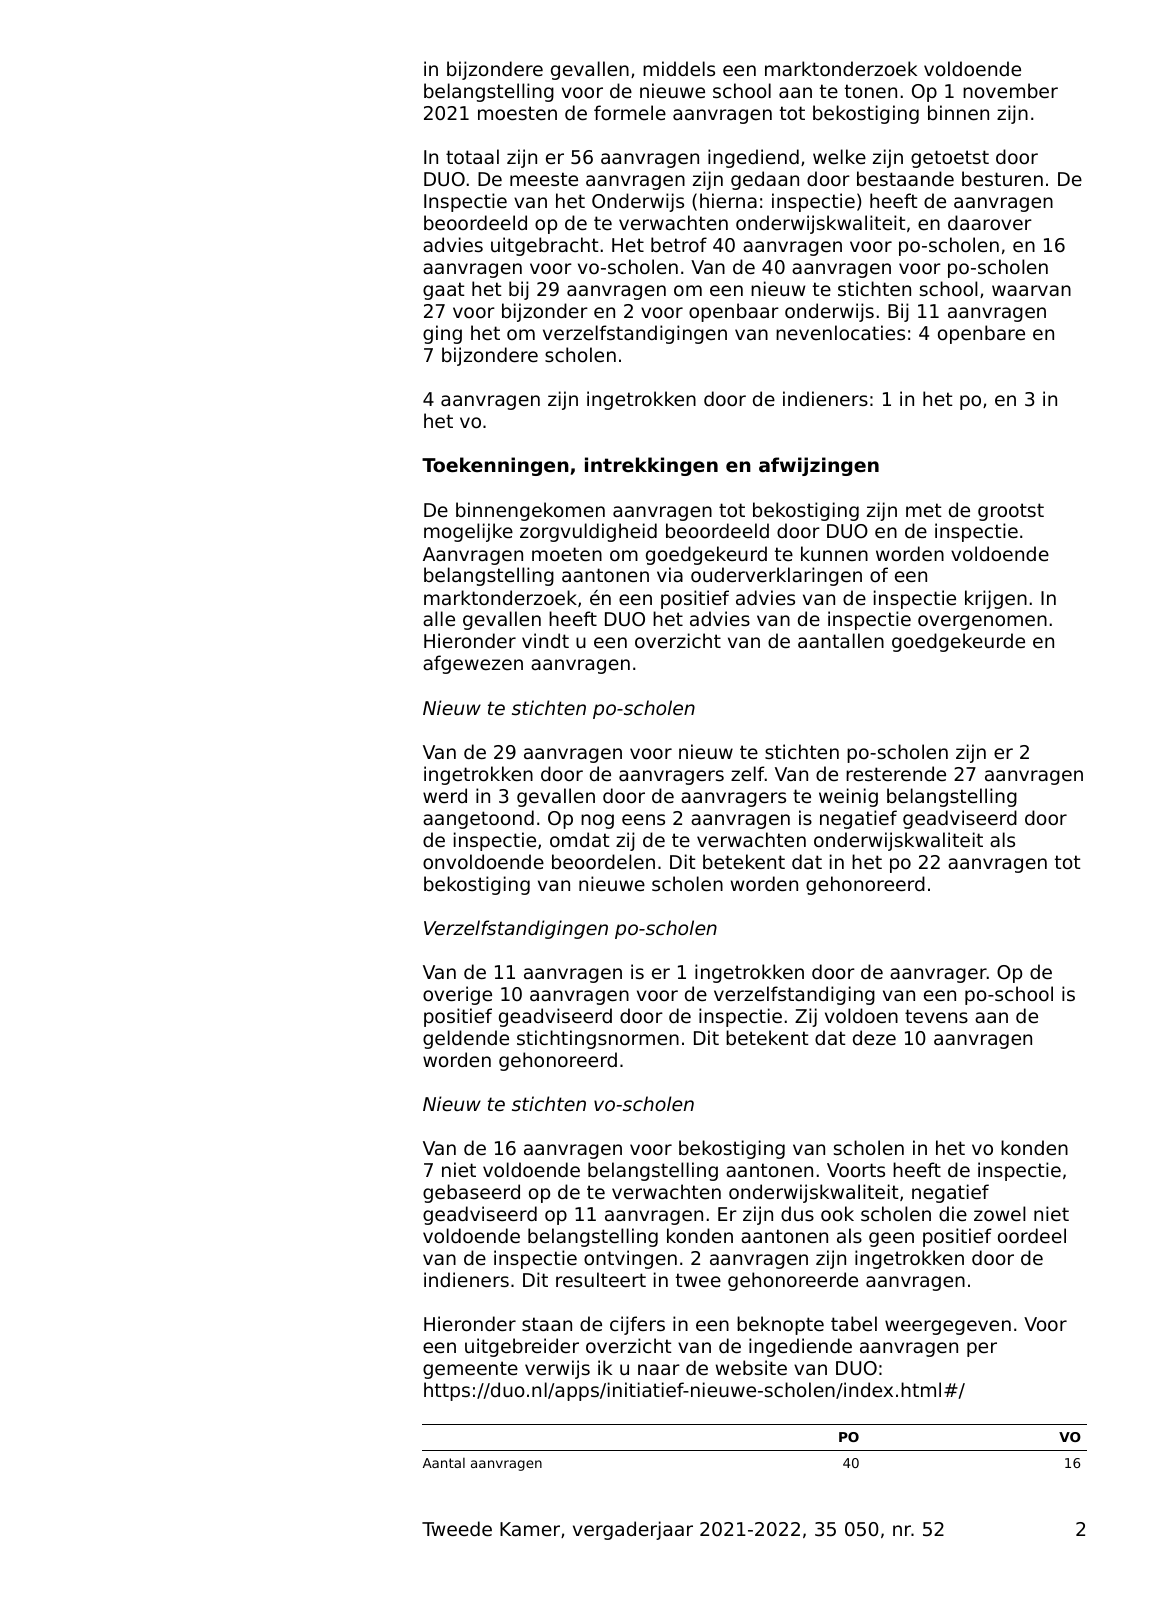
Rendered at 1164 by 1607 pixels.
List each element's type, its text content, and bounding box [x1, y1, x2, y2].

text Van de 16 aanvragen voor bekostiging van scholen in het vo konden 7 niet voldoende belangstelling aantonen. Voorts heeft de inspectie, gebaseerd op de te verwachten onderwijskwaliteit, negatief geadviseerd op 11 aanvragen. Er zijn dus ook scholen die zowel niet voldoende belangstelling konden aantonen als geen positief oordeel van de inspectie ontvingen. 2 aanvragen zijn ingetrokken door de indieners. Dit resulteert in twee gehonoreerde aanvragen. [422, 1138, 1087, 1292]
text in bijzondere gevallen, middels een marktonderzoek voldoende belangstelling voor de nieuwe school aan te tonen. Op 1 november 2021 moesten de formele aanvragen tot bekostiging binnen zijn. [422, 59, 1087, 125]
table_cell Aantal aanvragen [422, 1451, 644, 1472]
text Van de 11 aanvragen is er 1 ingetrokken door de aanvrager. Op de overige 10 aanvragen voor de verzelfstandiging van een po-school is positief geadviseerd door de inspectie. Zij voldoen tevens aan de geldende stichtingsnormen. Dit betekent dat deze 10 aanvragen worden gehonoreerd. [422, 962, 1087, 1072]
table_header PO [644, 1425, 865, 1450]
subtitle Toekenningen, intrekkingen en afwijzingen [422, 455, 1087, 477]
subtitle Verzelfstandigingen po-scholen [422, 918, 1087, 940]
text 4 aanvragen zijn ingetrokken door de indieners: 1 in het po, en 3 in het vo. [422, 389, 1087, 433]
subtitle Nieuw te stichten vo-scholen [422, 1094, 1087, 1116]
text In totaal zijn er 56 aanvragen ingediend, welke zijn getoetst door DUO. De meeste aanvragen zijn gedaan door bestaande besturen. De Inspectie van het Onderwijs (hierna: inspectie) heeft de aanvragen beoordeeld op de te verwachten onderwijskwaliteit, en daarover advies uitgebracht. Het betrof 40 aanvragen voor po-scholen, en 16 aanvragen voor vo-scholen. Van de 40 aanvragen voor po-scholen gaat het bij 29 aanvragen om een nieuw te stichten school, waarvan 27 voor bijzonder en 2 voor openbaar onderwijs. Bij 11 aanvragen ging het om verzelfstandigingen van nevenlocaties: 4 openbare en 7 bijzondere scholen. [422, 147, 1087, 367]
table_cell 40 [644, 1451, 865, 1472]
text Hieronder staan de cijfers in een beknopte tabel weergegeven. Voor een uitgebreider overzicht van de ingediende aanvragen per gemeente verwijs ik u naar de website van DUO: https://duo.nl/apps/initiatief-nieuwe-scholen/index.html#/ [422, 1314, 1087, 1402]
text De binnengekomen aanvragen tot bekostiging zijn met de grootst mogelijke zorgvuldigheid beoordeeld door DUO en de inspectie. Aanvragen moeten om goedgekeurd te kunnen worden voldoende belangstelling aantonen via ouderverklaringen of een marktonderzoek, én een positief advies van de inspectie krijgen. In alle gevallen heeft DUO het advies van de inspectie overgenomen. Hieronder vindt u een overzicht van de aantallen goedgekeurde en afgewezen aanvragen. [422, 499, 1087, 675]
text Van de 29 aanvragen voor nieuw te stichten po-scholen zijn er 2 ingetrokken door de aanvragers zelf. Van de resterende 27 aanvragen werd in 3 gevallen door de aanvragers te weinig belangstelling aangetoond. Op nog eens 2 aanvragen is negatief geadviseerd door de inspectie, omdat zij de te verwachten onderwijskwaliteit als onvoldoende beoordelen. Dit betekent dat in het po 22 aanvragen tot bekostiging van nieuwe scholen worden gehonoreerd. [422, 742, 1087, 896]
table_cell 16 [865, 1451, 1087, 1472]
table_header [422, 1425, 644, 1450]
subtitle Nieuw te stichten po-scholen [422, 697, 1087, 719]
table_header VO [865, 1425, 1087, 1450]
